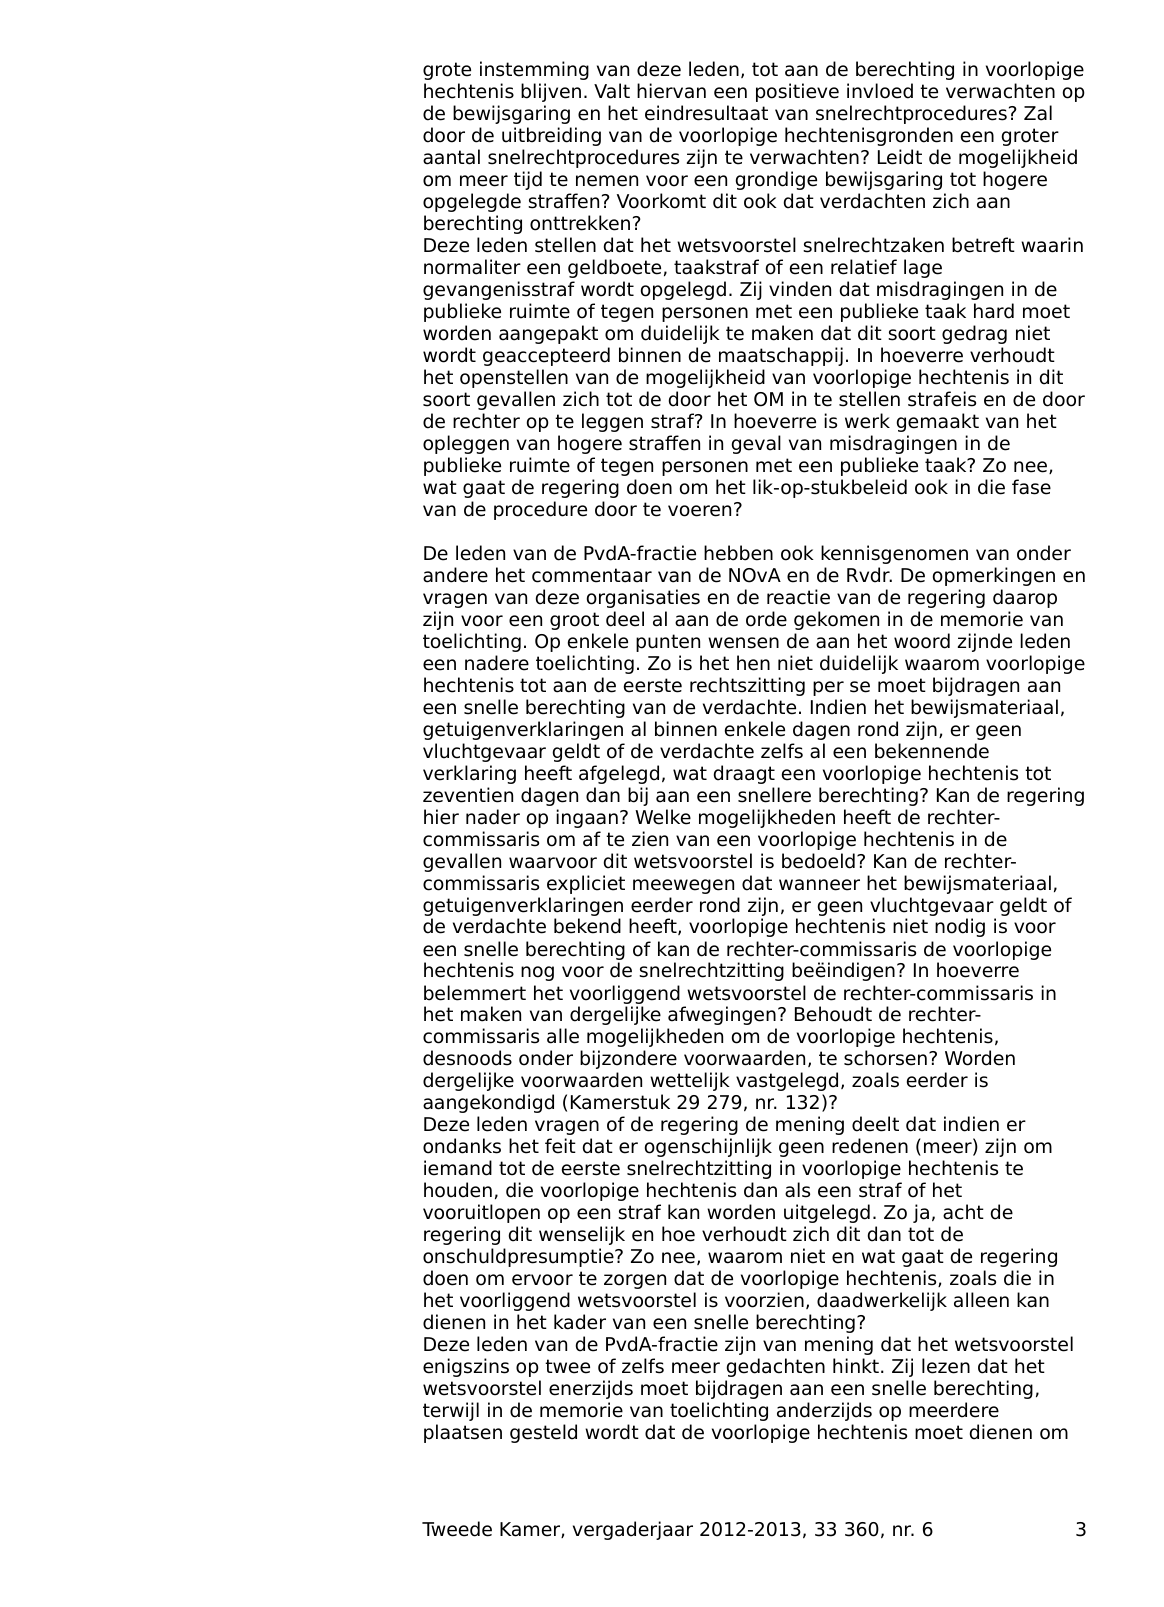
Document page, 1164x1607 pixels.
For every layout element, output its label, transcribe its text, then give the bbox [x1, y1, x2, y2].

text De leden van de PvdA-fractie hebben ook kennisgenomen van onder andere het commentaar van de NOvA en de Rvdr. De opmerkingen en vragen van deze organisaties en de reactie van de regering daarop zijn voor een groot deel al aan de orde gekomen in de memorie van toelichting. Op enkele punten wensen de aan het woord zijnde leden een nadere toelichting. Zo is het hen niet duidelijk waarom voorlopige hechtenis tot aan de eerste rechtszitting per se moet bijdragen aan een snelle berechting van de verdachte. Indien het bewijsmateriaal, getuigenverklaringen al binnen enkele dagen rond zijn, er geen vluchtgevaar geldt of de verdachte zelfs al een bekennende verklaring heeft afgelegd, wat draagt een voorlopige hechtenis tot zeventien dagen dan bij aan een snellere berechting? Kan de regering hier nader op ingaan? Welke mogelijkheden heeft de rechter-commissaris om af te zien van een voorlopige hechtenis in de gevallen waarvoor dit wetsvoorstel is bedoeld? Kan de rechter-commissaris expliciet meewegen dat wanneer het bewijsmateriaal, getuigenverklaringen eerder rond zijn, er geen vluchtgevaar geldt of de verdachte bekend heeft, voorlopige hechtenis niet nodig is voor een snelle berechting of kan de rechter-commissaris de voorlopige hechtenis nog voor de snelrechtzitting beëindigen? In hoeverre belemmert het voorliggend wetsvoorstel de rechter-commissaris in het maken van dergelijke afwegingen? Behoudt de rechter-commissaris alle mogelijkheden om de voorlopige hechtenis, desnoods onder bijzondere voorwaarden, te schorsen? Worden dergelijke voorwaarden wettelijk vastgelegd, zoals eerder is aangekondigd (Kamerstuk 29 279, nr. 132)? [422, 543, 1087, 1114]
text grote instemming van deze leden, tot aan de berechting in voorlopige hechtenis blijven. Valt hiervan een positieve invloed te verwachten op de bewijsgaring en het eindresultaat van snelrechtprocedures? Zal door de uitbreiding van de voorlopige hechtenisgronden een groter aantal snelrechtprocedures zijn te verwachten? Leidt de mogelijkheid om meer tijd te nemen voor een grondige bewijsgaring tot hogere opgelegde straffen? Voorkomt dit ook dat verdachten zich aan berechting onttrekken? [422, 59, 1087, 235]
text Deze leden vragen of de regering de mening deelt dat indien er ondanks het feit dat er ogenschijnlijk geen redenen (meer) zijn om iemand tot de eerste snelrechtzitting in voorlopige hechtenis te houden, die voorlopige hechtenis dan als een straf of het vooruitlopen op een straf kan worden uitgelegd. Zo ja, acht de regering dit wenselijk en hoe verhoudt zich dit dan tot de onschuldpresumptie? Zo nee, waarom niet en wat gaat de regering doen om ervoor te zorgen dat de voorlopige hechtenis, zoals die in het voorliggend wetsvoorstel is voorzien, daadwerkelijk alleen kan dienen in het kader van een snelle berechting? [422, 1114, 1087, 1334]
text Deze leden stellen dat het wetsvoorstel snelrechtzaken betreft waarin normaliter een geldboete, taakstraf of een relatief lage gevangenisstraf wordt opgelegd. Zij vinden dat misdragingen in de publieke ruimte of tegen personen met een publieke taak hard moet worden aangepakt om duidelijk te maken dat dit soort gedrag niet wordt geaccepteerd binnen de maatschappij. In hoeverre verhoudt het openstellen van de mogelijkheid van voorlopige hechtenis in dit soort gevallen zich tot de door het OM in te stellen strafeis en de door de rechter op te leggen straf? In hoeverre is werk gemaakt van het opleggen van hogere straffen in geval van misdragingen in de publieke ruimte of tegen personen met een publieke taak? Zo nee, wat gaat de regering doen om het lik-op-stukbeleid ook in die fase van de procedure door te voeren? [422, 235, 1087, 521]
text Deze leden van de PvdA-fractie zijn van mening dat het wetsvoorstel enigszins op twee of zelfs meer gedachten hinkt. Zij lezen dat het wetsvoorstel enerzijds moet bijdragen aan een snelle berechting, terwijl in de memorie van toelichting anderzijds op meerdere plaatsen gesteld wordt dat de voorlopige hechtenis moet dienen om [422, 1334, 1087, 1444]
